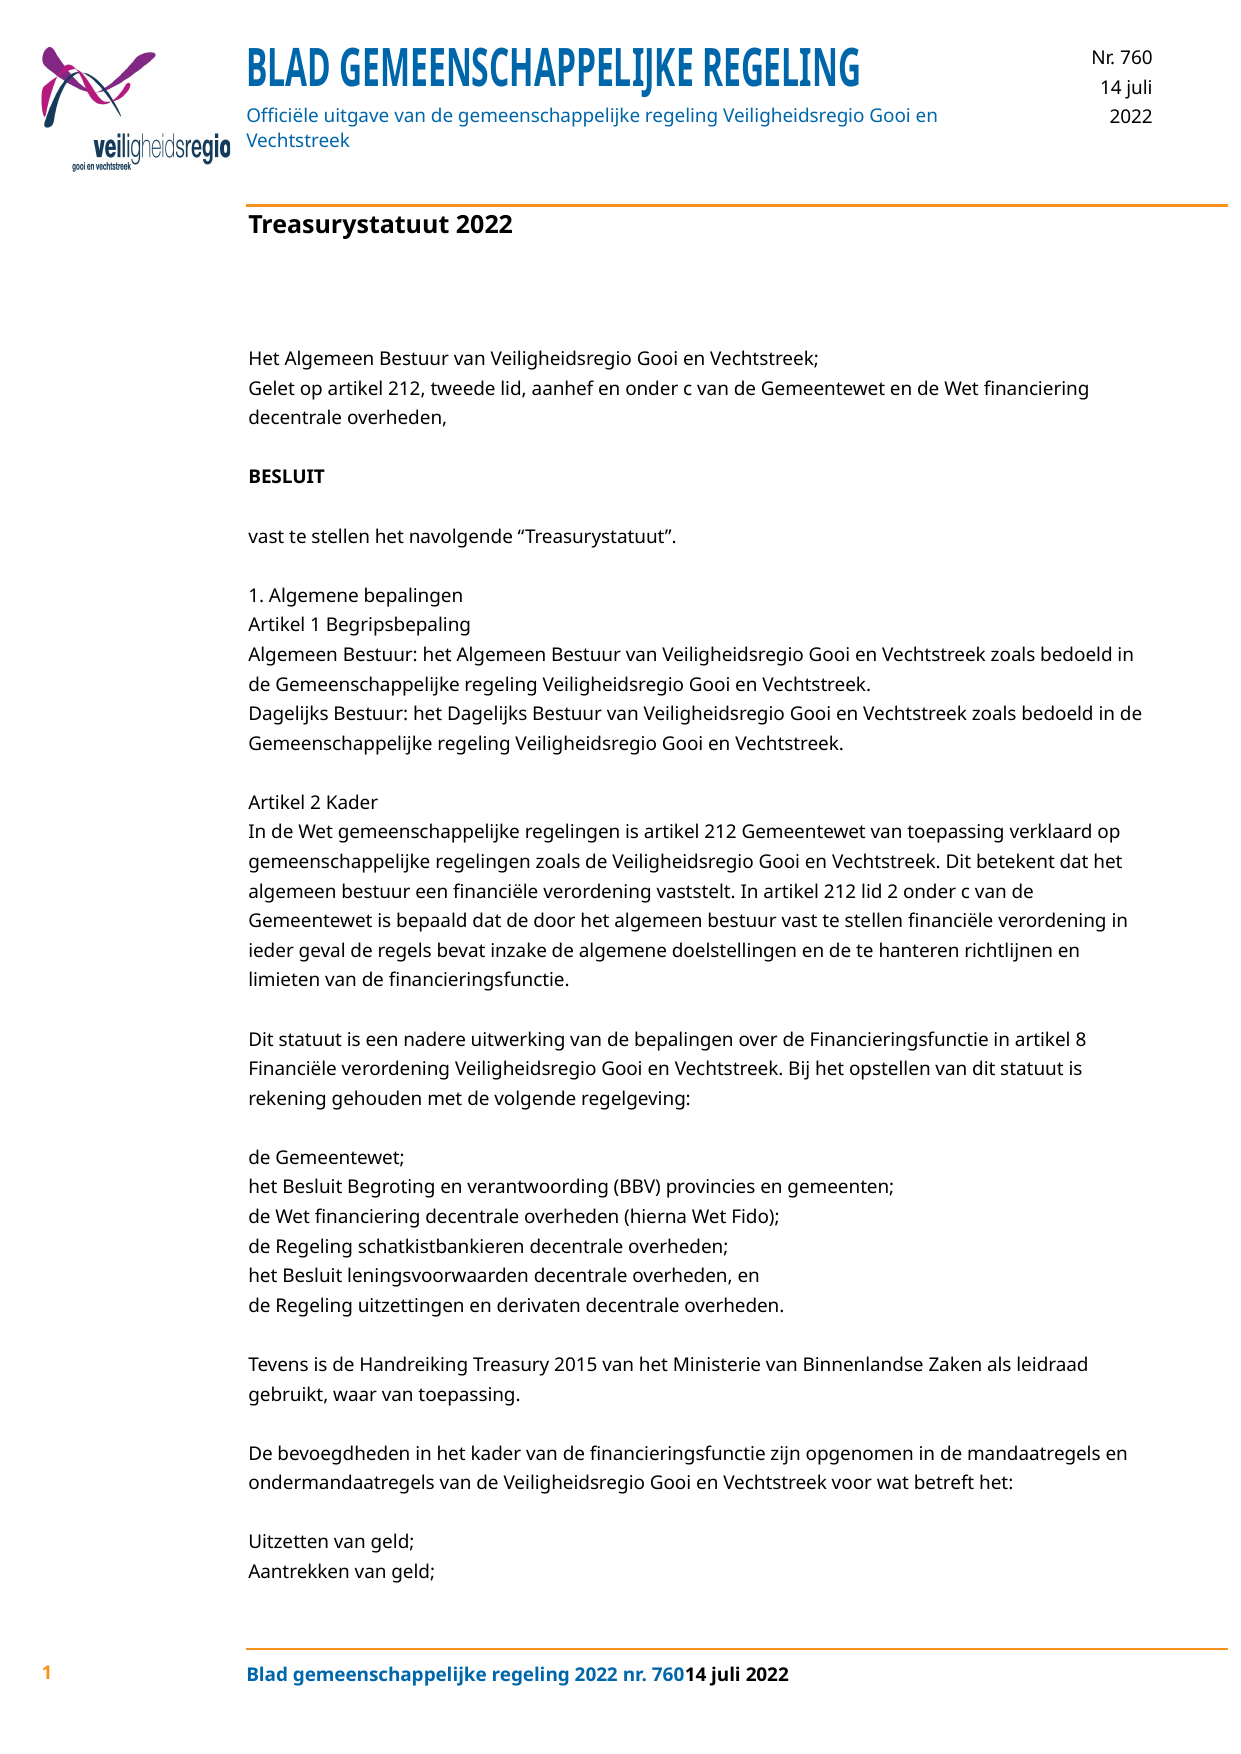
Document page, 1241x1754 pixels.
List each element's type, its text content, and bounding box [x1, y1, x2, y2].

text Gelet op artikel 212, tweede lid, aanhef en onder c van de Gemeentewet en de Wet financiering decentrale overheden, [248, 375, 1152, 430]
text het Besluit Begroting en verantwoording (BBV) provincies en gemeenten; [248, 1174, 1152, 1199]
text Dit statuut is een nadere uitwerking van de bepalingen over de Financieringsfunctie in artikel 8 Financiële verordening Veiligheidsregio Gooi en Vechtstreek. Bij het opstellen van dit statuut is rekening gehouden met de volgende regelgeving: [248, 1026, 1152, 1111]
picture [41, 47, 231, 172]
text In de Wet gemeenschappelijke regelingen is artikel 212 Gemeentewet van toepassing verklaard op gemeenschappelijke regelingen zoals de Veiligheidsregio Gooi en Vechtstreek. Dit betekent dat het algemeen bestuur een financiële verordening vaststelt. In artikel 212 lid 2 onder c van de Gemeentewet is bepaald dat de door het algemeen bestuur vast te stellen financiële verordening in ieder geval de regels bevat inzake de algemene doelstellingen en de te hanteren richtlijnen en limieten van de financieringsfunctie. [248, 819, 1152, 992]
text Dagelijks Bestuur: het Dagelijks Bestuur van Veiligheidsregio Gooi en Vechtstreek zoals bedoeld in de Gemeenschappelijke regeling Veiligheidsregio Gooi en Vechtstreek. [248, 700, 1152, 756]
text de Wet financiering decentrale overheden (hierna Wet Fido); [248, 1203, 1152, 1229]
text Uitzetten van geld; [248, 1529, 1152, 1554]
text Artikel 1 Begripsbepaling [248, 612, 1152, 637]
text het Besluit leningsvoorwaarden decentrale overheden, en [248, 1262, 1152, 1288]
text BESLUIT [248, 464, 1152, 489]
text de Regeling uitzettingen en derivaten decentrale overheden. [248, 1292, 1152, 1318]
text Algemeen Bestuur: het Algemeen Bestuur van Veiligheidsregio Gooi en Vechtstreek zoals bedoeld in de Gemeenschappelijke regeling Veiligheidsregio Gooi en Vechtstreek. [248, 641, 1152, 696]
text de Gemeentewet; [248, 1144, 1152, 1170]
text Treasurystatuut 2022 [248, 207, 1152, 241]
text Tevens is de Handreiking Treasury 2015 van het Ministerie van Binnenlandse Zaken als leidraad gebruikt, waar van toepassing. [248, 1351, 1152, 1406]
text De bevoegdheden in het kader van de financieringsfunctie zijn opgenomen in de mandaatregels en ondermandaatregels van de Veiligheidsregio Gooi en Vechtstreek voor wat betreft het: [248, 1440, 1152, 1495]
text Artikel 2 Kader [248, 789, 1152, 815]
text 1. Algemene bepalingen [248, 582, 1152, 608]
text Aantrekken van geld; [248, 1558, 1152, 1584]
text de Regeling schatkistbankieren decentrale overheden; [248, 1233, 1152, 1258]
text vast te stellen het navolgende “Treasurystatuut”. [248, 523, 1152, 548]
text Het Algemeen Bestuur van Veiligheidsregio Gooi en Vechtstreek; [248, 345, 1152, 371]
